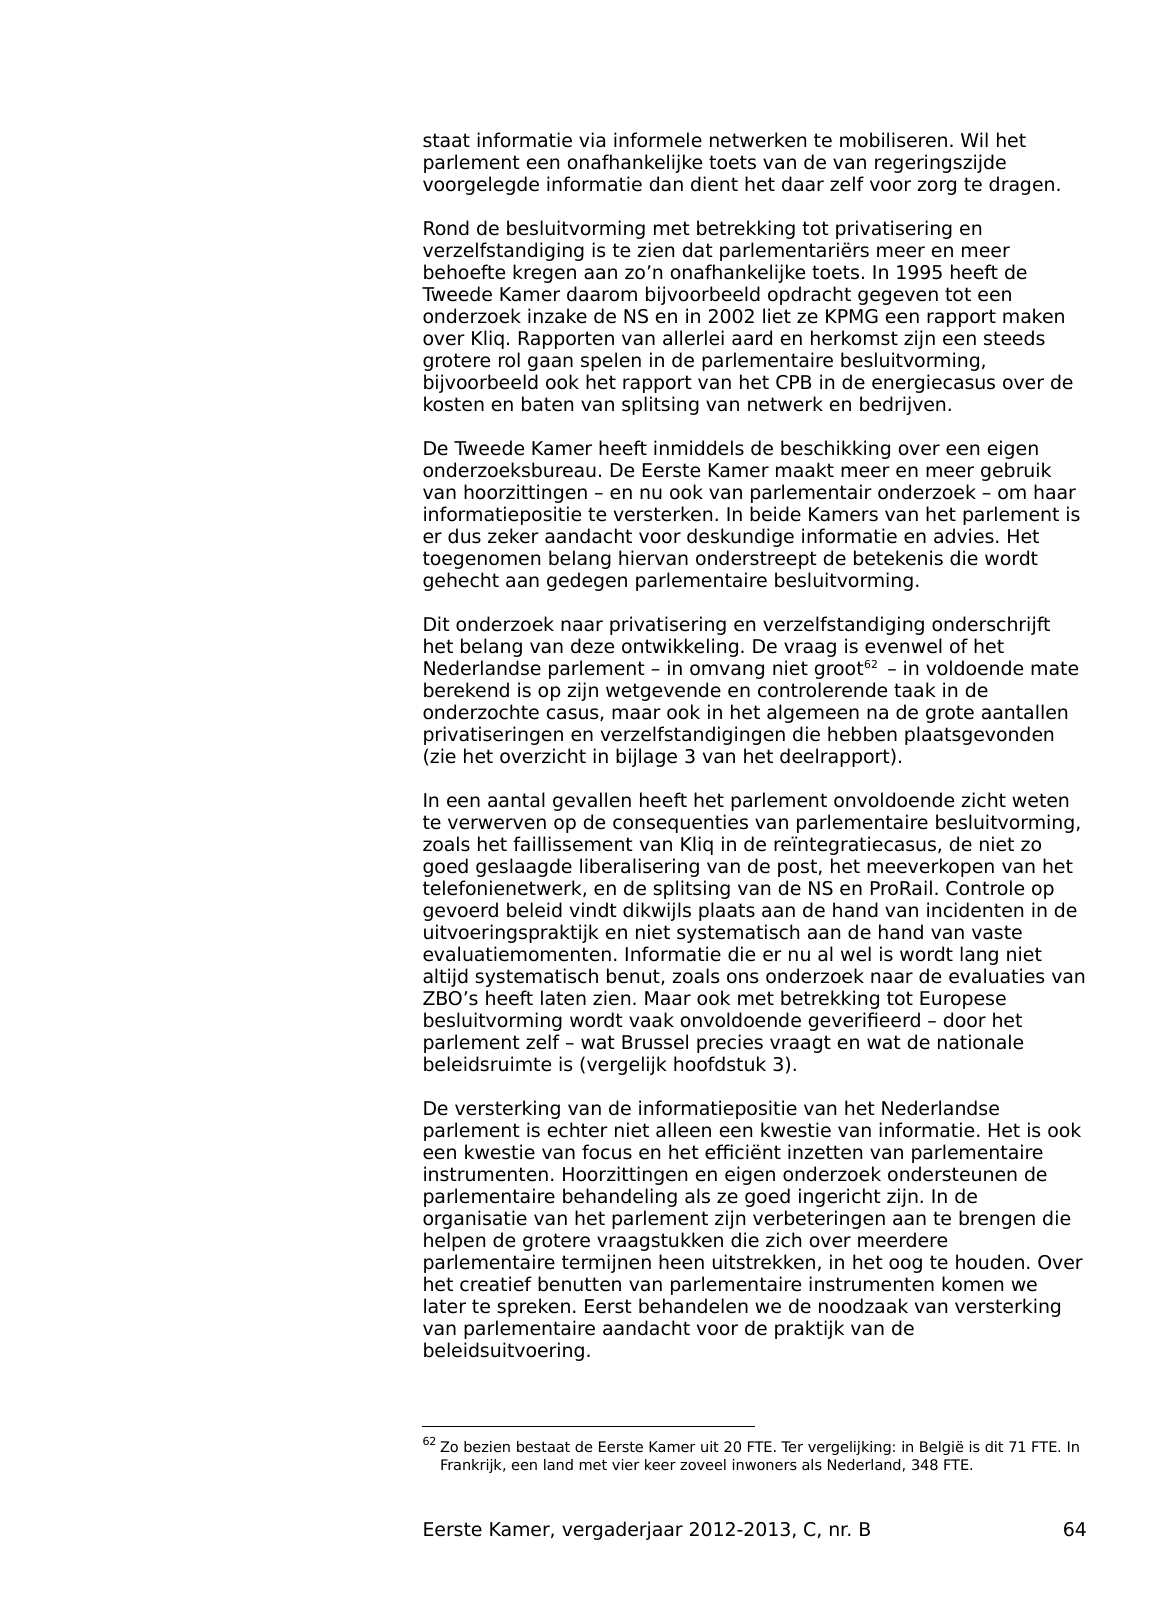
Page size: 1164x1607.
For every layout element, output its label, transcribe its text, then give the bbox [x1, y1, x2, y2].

text Rond de besluitvorming met betrekking tot privatisering en verzelfstandiging is te zien dat parlementariërs meer en meer behoefte kregen aan zo’n onafhankelijke toets. In 1995 heeft de Tweede Kamer daarom bijvoorbeeld opdracht gegeven tot een onderzoek inzake de NS en in 2002 liet ze KPMG een rapport maken over Kliq. Rapporten van allerlei aard en herkomst zijn een steeds grotere rol gaan spelen in de parlementaire besluitvorming, bijvoorbeeld ook het rapport van het CPB in de energiecasus over de kosten en baten van splitsing van netwerk en bedrijven. [422, 218, 1087, 416]
text staat informatie via informele netwerken te mobiliseren. Wil het parlement een onafhankelijke toets van de van regeringszijde voorgelegde informatie dan dient het daar zelf voor zorg te dragen. [422, 130, 1087, 196]
text De Tweede Kamer heeft inmiddels de beschikking over een eigen onderzoeksbureau. De Eerste Kamer maakt meer en meer gebruik van hoorzittingen – en nu ook van parlementair onderzoek – om haar informatiepositie te versterken. In beide Kamers van het parlement is er dus zeker aandacht voor deskundige informatie en advies. Het toegenomen belang hiervan onderstreept de betekenis die wordt gehecht aan gedegen parlementaire besluitvorming. [422, 438, 1087, 592]
text In een aantal gevallen heeft het parlement onvoldoende zicht weten te verwerven op de consequenties van parlementaire besluitvorming, zoals het faillissement van Kliq in de reïntegratiecasus, de niet zo goed geslaagde liberalisering van de post, het meeverkopen van het telefonienetwerk, en de splitsing van de NS en ProRail. Controle op gevoerd beleid vindt dikwijls plaats aan de hand van incidenten in de uitvoeringspraktijk en niet systematisch aan de hand van vaste evaluatiemomenten. Informatie die er nu al wel is wordt lang niet altijd systematisch benut, zoals ons onderzoek naar de evaluaties van ZBO’s heeft laten zien. Maar ook met betrekking tot Europese besluitvorming wordt vaak onvoldoende geverifieerd – door het parlement zelf – wat Brussel precies vraagt en wat de nationale beleidsruimte is (vergelijk hoofdstuk 3). [422, 790, 1087, 1076]
text Zo bezien bestaat de Eerste Kamer uit 20 FTE. Ter vergelijking: in België is dit 71 FTE. In Frankrijk, een land met vier keer zoveel inwoners als Nederland, 348 FTE. [422, 1435, 1087, 1474]
text Dit onderzoek naar privatisering en verzelfstandiging onderschrijft het belang van deze ontwikkeling. De vraag is evenwel of het Nederlandse parlement – in omvang niet groot – in voldoende mate berekend is op zijn wetgevende en controlerende taak in de onderzochte casus, maar ook in het algemeen na de grote aantallen privatiseringen en verzelfstandigingen die hebben plaatsgevonden (zie het overzicht in bijlage 3 van het deelrapport). [422, 614, 1087, 768]
text De versterking van de informatiepositie van het Nederlandse parlement is echter niet alleen een kwestie van informatie. Het is ook een kwestie van focus en het efficiënt inzetten van parlementaire instrumenten. Hoorzittingen en eigen onderzoek ondersteunen de parlementaire behandeling als ze goed ingericht zijn. In de organisatie van het parlement zijn verbeteringen aan te brengen die helpen de grotere vraagstukken die zich over meerdere parlementaire termijnen heen uitstrekken, in het oog te houden. Over het creatief benutten van parlementaire instrumenten komen we later te spreken. Eerst behandelen we de noodzaak van versterking van parlementaire aandacht voor de praktijk van de beleidsuitvoering. [422, 1098, 1087, 1362]
